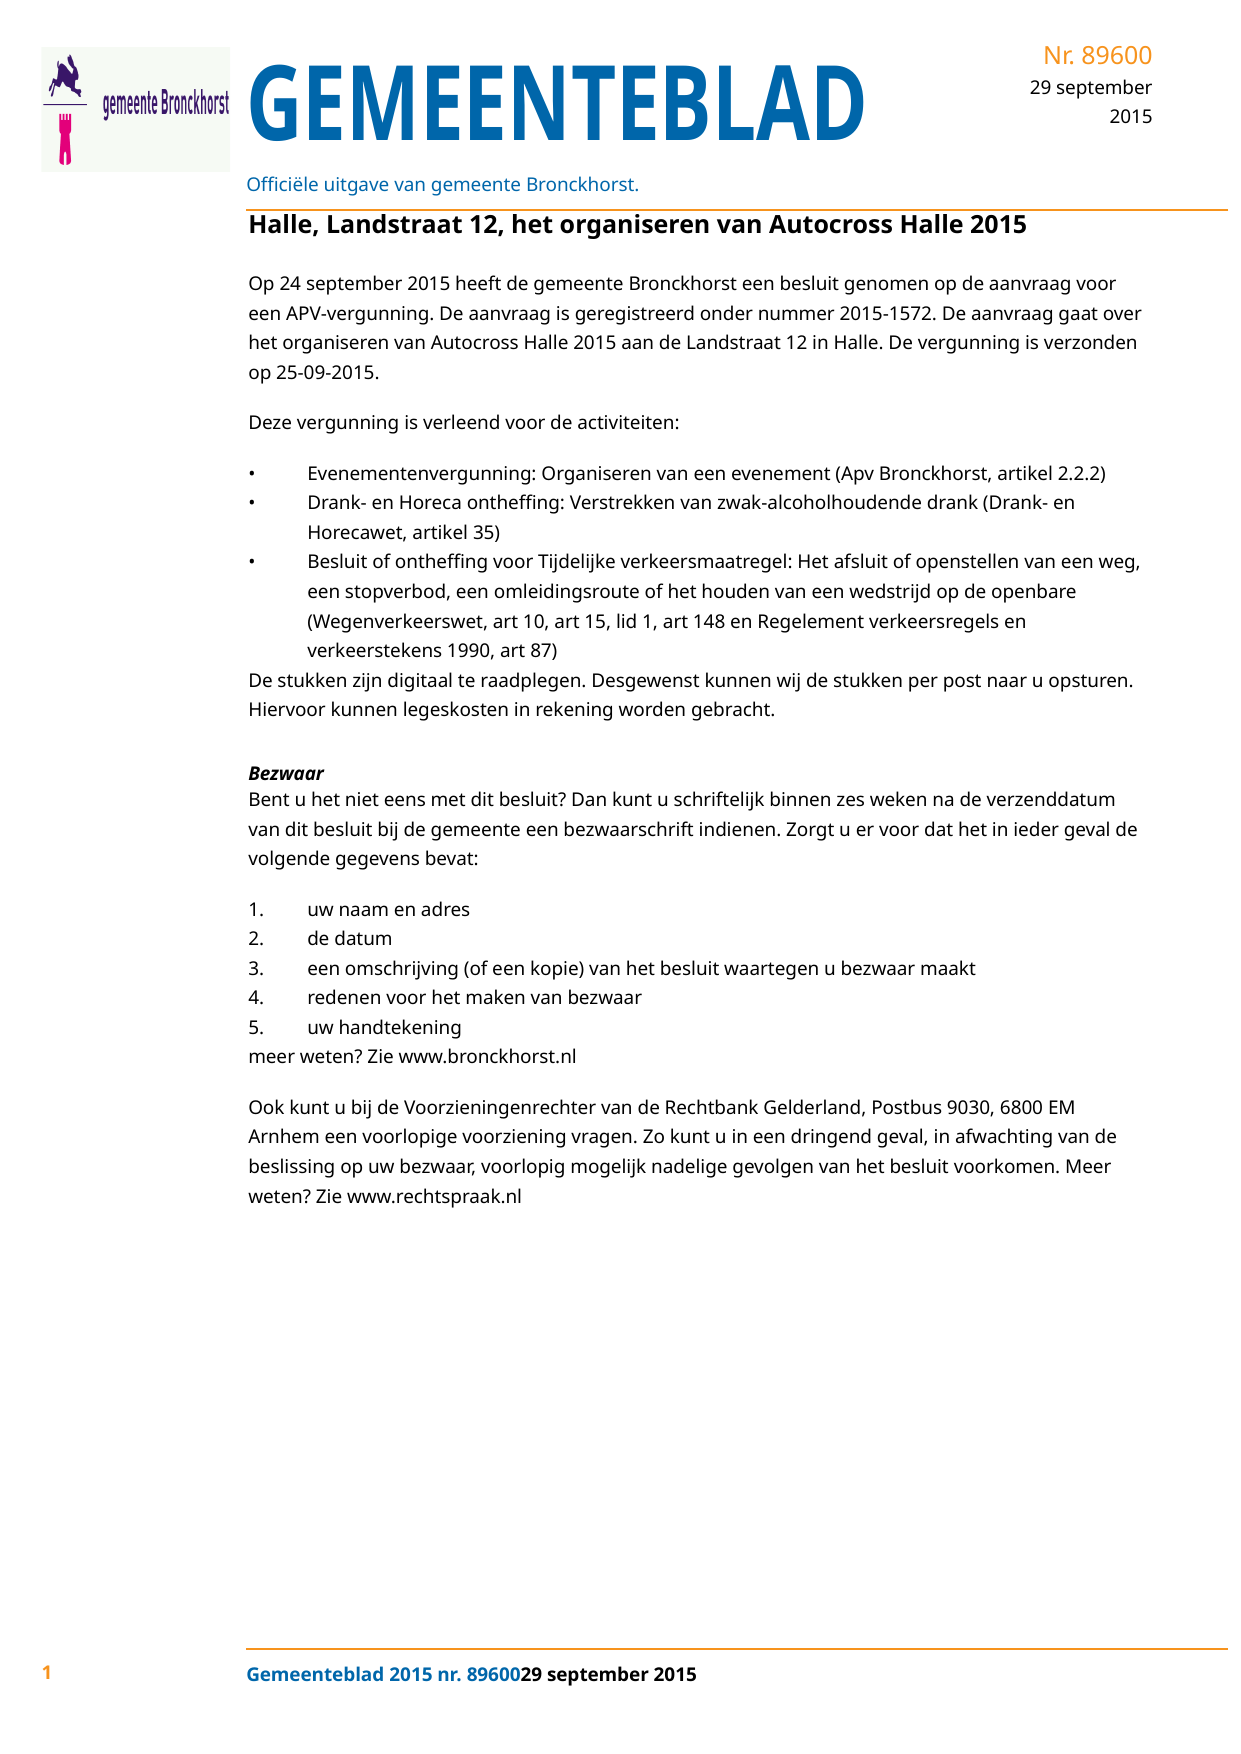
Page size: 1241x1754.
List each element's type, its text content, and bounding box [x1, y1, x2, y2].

text Bent u het niet eens met dit besluit? Dan kunt u schriftelijk binnen zes weken na de verzenddatum van dit besluit bij de gemeente een bezwaarschrift indienen. Zorgt u er voor dat het in ieder geval de volgende gegevens bevat: [248, 786, 1152, 871]
text Ook kunt u bij de Voorzieningenrechter van de Rechtbank Gelderland, Postbus 9030, 6800 EM Arnhem een voorlopige voorziening vragen. Zo kunt u in een dringend geval, in afwachting van de beslissing op uw bezwaar, voorlopig mogelijk nadelige gevolgen van het besluit voorkomen. Meer weten? Zie www.rechtspraak.nl [248, 1094, 1152, 1209]
list Evenementenvergunning: Organiseren van een evenement (Apv Bronckhorst, artikel 2.2.2) [248, 460, 1152, 486]
text De stukken zijn digitaal te raadplegen. Desgewenst kunnen wij de stukken per post naar u opsturen. Hiervoor kunnen legeskosten in rekening worden gebracht. [248, 667, 1152, 722]
text Bezwaar [248, 761, 1152, 786]
list Besluit of ontheffing voor Tijdelijke verkeersmaatregel: Het afsluit of openstellen van een weg, een stopverbod, een omleidingsroute of het houden van een wedstrijd op de openbare (Wegenverkeerswet, art 10, art 15, lid 1, art 148 en Regelement verkeersregels en verkeerstekens 1990, art 87) [248, 549, 1152, 663]
text Halle, Landstraat 12, het organiseren van Autocross Halle 2015 [248, 211, 1152, 241]
list redenen voor het maken van bezwaar [248, 984, 1152, 1010]
list een omschrijving (of een kopie) van het besluit waartegen u bezwaar maakt [248, 955, 1152, 981]
text meer weten? Zie www.bronckhorst.nl [248, 1044, 1152, 1069]
text Op 24 september 2015 heeft de gemeente Bronckhorst een besluit genomen op de aanvraag voor een APV-vergunning. De aanvraag is geregistreerd onder nummer 2015-1572. De aanvraag gaat over het organiseren van Autocross Halle 2015 aan de Landstraat 12 in Halle. De vergunning is verzonden op 25-09-2015. [248, 270, 1152, 385]
list uw handtekening [248, 1014, 1152, 1040]
list uw naam en adres [248, 896, 1152, 922]
list Drank- en Horeca ontheffing: Verstrekken van zwak-alcoholhoudende drank (Drank- en Horecawet, artikel 35) [248, 489, 1152, 545]
list de datum [248, 925, 1152, 951]
picture [41, 47, 231, 172]
text Deze vergunning is verleend voor de activiteiten: [248, 409, 1152, 435]
